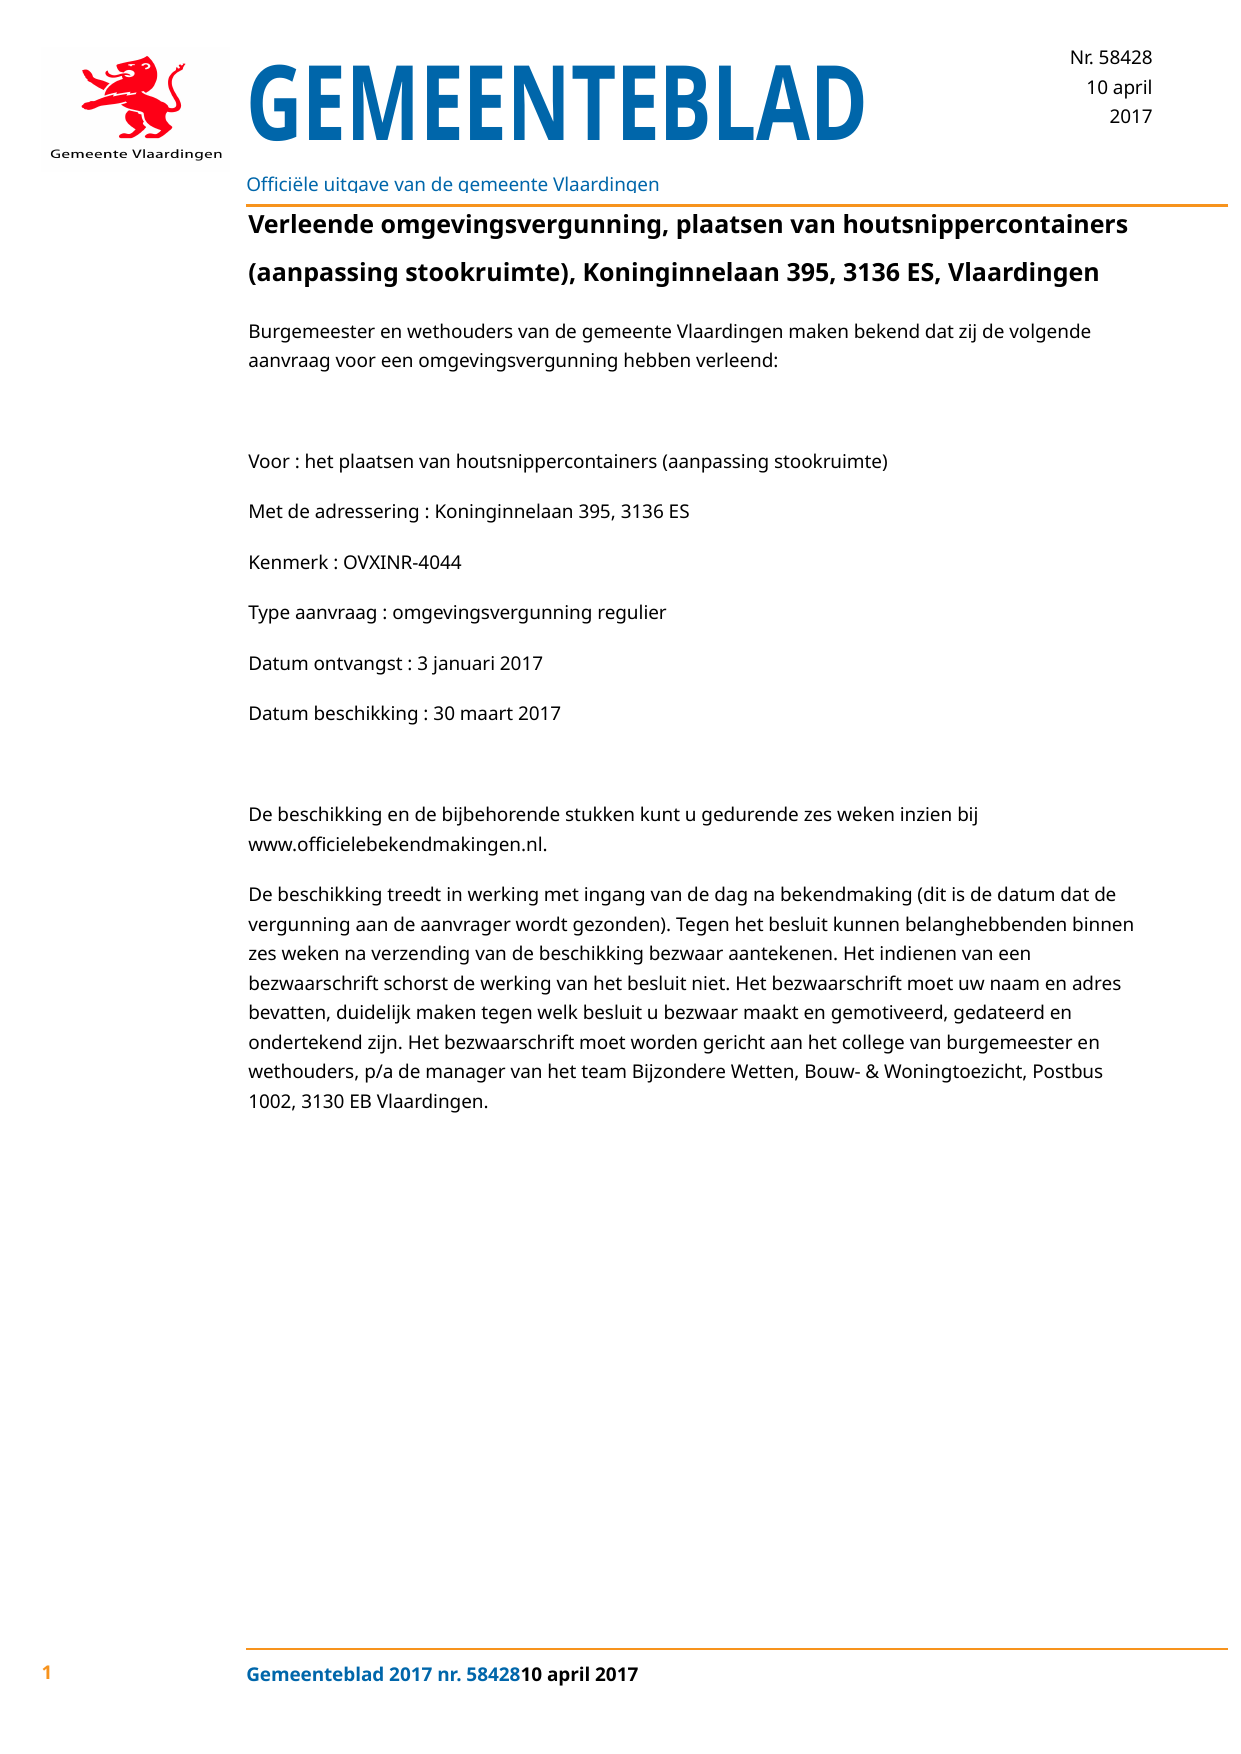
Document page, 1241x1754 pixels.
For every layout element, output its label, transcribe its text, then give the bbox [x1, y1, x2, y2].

text Kenmerk : OVXINR-4044 [248, 549, 1152, 575]
picture [41, 47, 231, 172]
text Voor : het plaatsen van houtsnippercontainers (aanpassing stookruimte) [248, 448, 1152, 474]
text Type aanvraag : omgevingsvergunning regulier [248, 599, 1152, 625]
text Met de adressering : Koninginnelaan 395, 3136 ES [248, 499, 1152, 524]
text Datum beschikking : 30 maart 2017 [248, 700, 1152, 726]
text Burgemeester en wethouders van de gemeente Vlaardingen maken bekend dat zij de volgende aanvraag voor een omgevingsvergunning hebben verleend: [248, 318, 1152, 373]
text De beschikking en de bijbehorende stukken kunt u gedurende zes weken inzien bij www.officielebekendmakingen.nl. [248, 801, 1152, 857]
text De beschikking treedt in werking met ingang van de dag na bekendmaking (dit is de datum dat de vergunning aan de aanvrager wordt gezonden). Tegen het besluit kunnen belanghebbenden binnen zes weken na verzending van de beschikking bezwaar aantekenen. Het indienen van een bezwaarschrift schorst de werking van het besluit niet. Het bezwaarschrift moet uw naam en adres bevatten, duidelijk maken tegen welk besluit u bezwaar maakt en gemotiveerd, gedateerd en ondertekend zijn. Het bezwaarschrift moet worden gericht aan het college van burgemeester en wethouders, p/a de manager van het team Bijzondere Wetten, Bouw- & Woningtoezicht, Postbus 1002, 3130 EB Vlaardingen. [248, 881, 1152, 1114]
text Verleende omgevingsvergunning, plaatsen van houtsnippercontainers (aanpassing stookruimte), Koninginnelaan 395, 3136 ES, Vlaardingen [248, 207, 1152, 288]
text Datum ontvangst : 3 januari 2017 [248, 650, 1152, 676]
